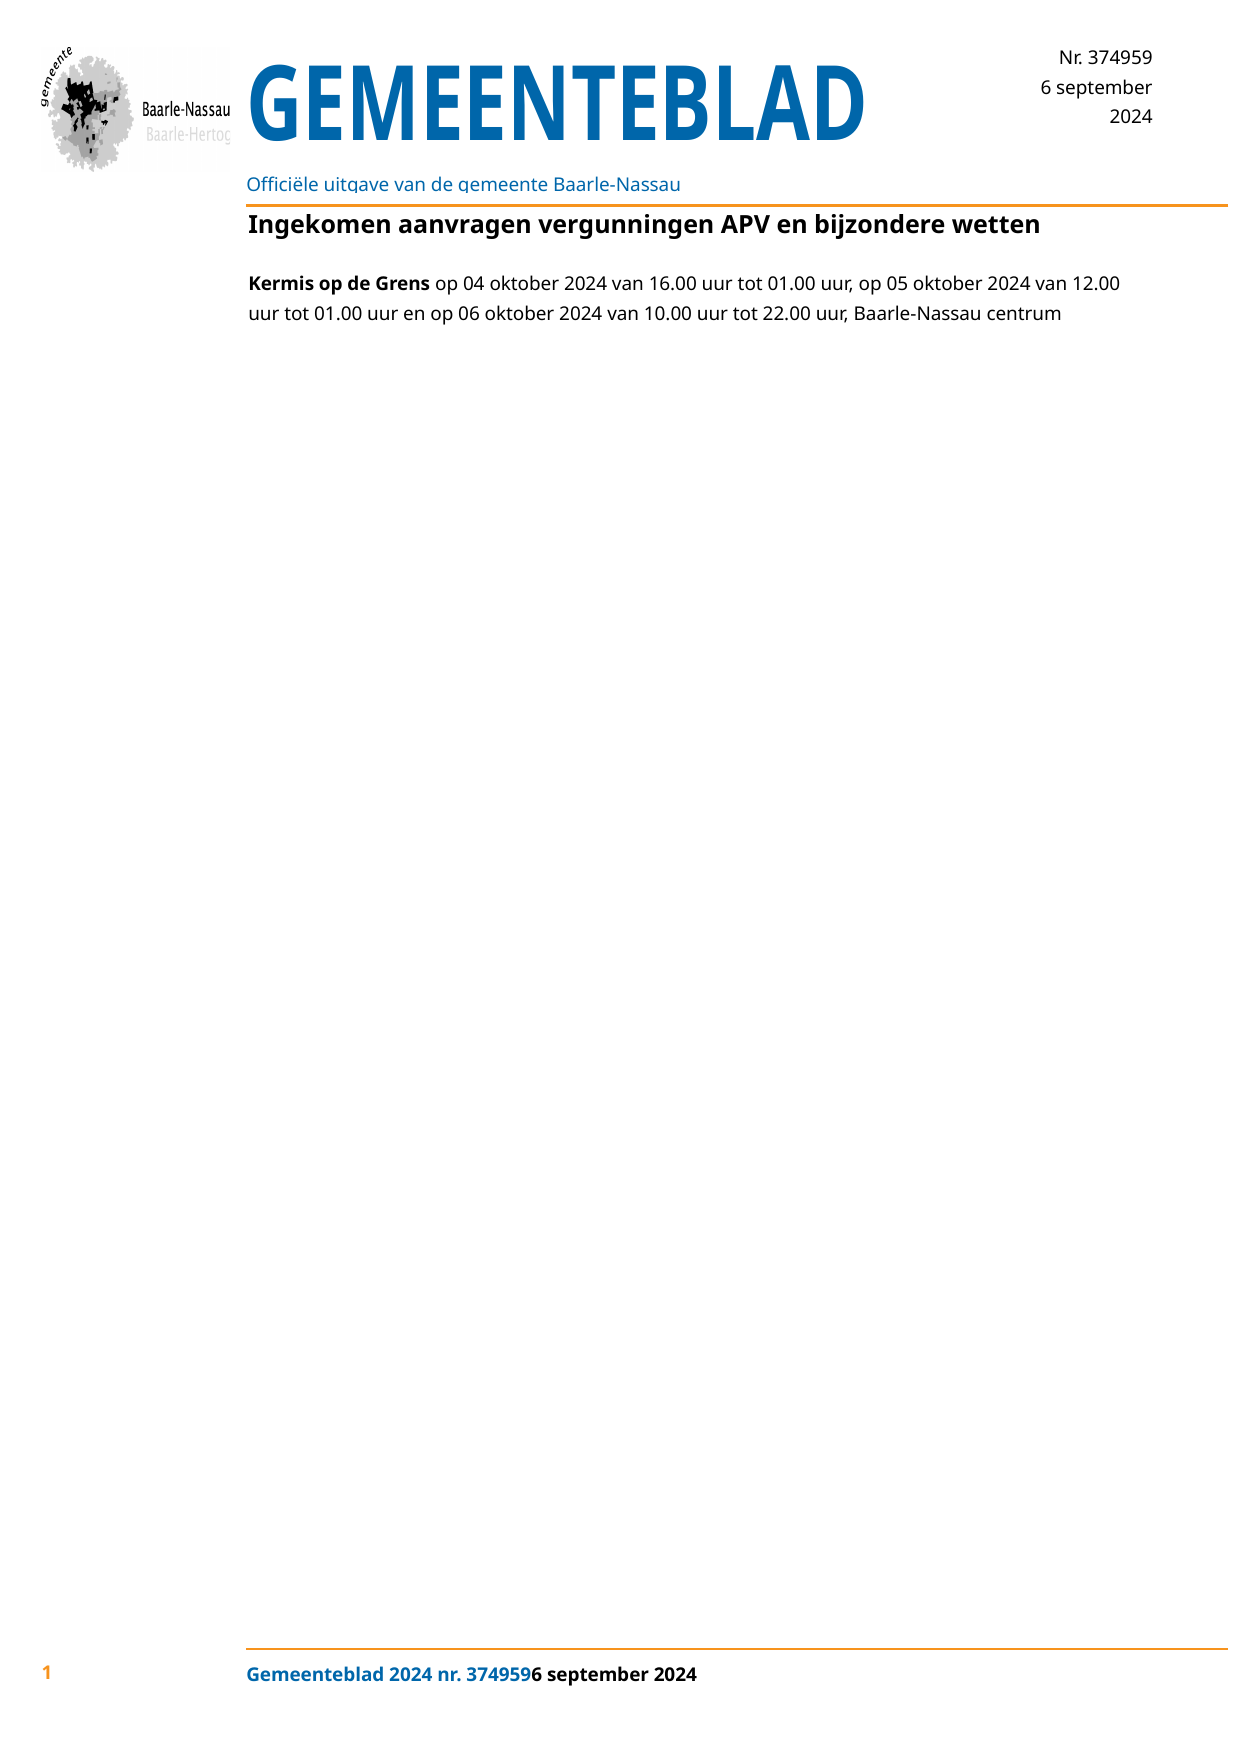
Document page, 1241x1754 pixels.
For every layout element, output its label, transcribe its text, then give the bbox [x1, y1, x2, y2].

picture [41, 47, 231, 172]
text Ingekomen aanvragen vergunningen APV en bijzondere wetten [248, 207, 1152, 241]
text Kermis op de Grens op 04 oktober 2024 van 16.00 uur tot 01.00 uur, op 05 oktober 2024 van 12.00 uur tot 01.00 uur en op 06 oktober 2024 van 10.00 uur tot 22.00 uur, Baarle-Nassau centrum [248, 270, 1152, 326]
